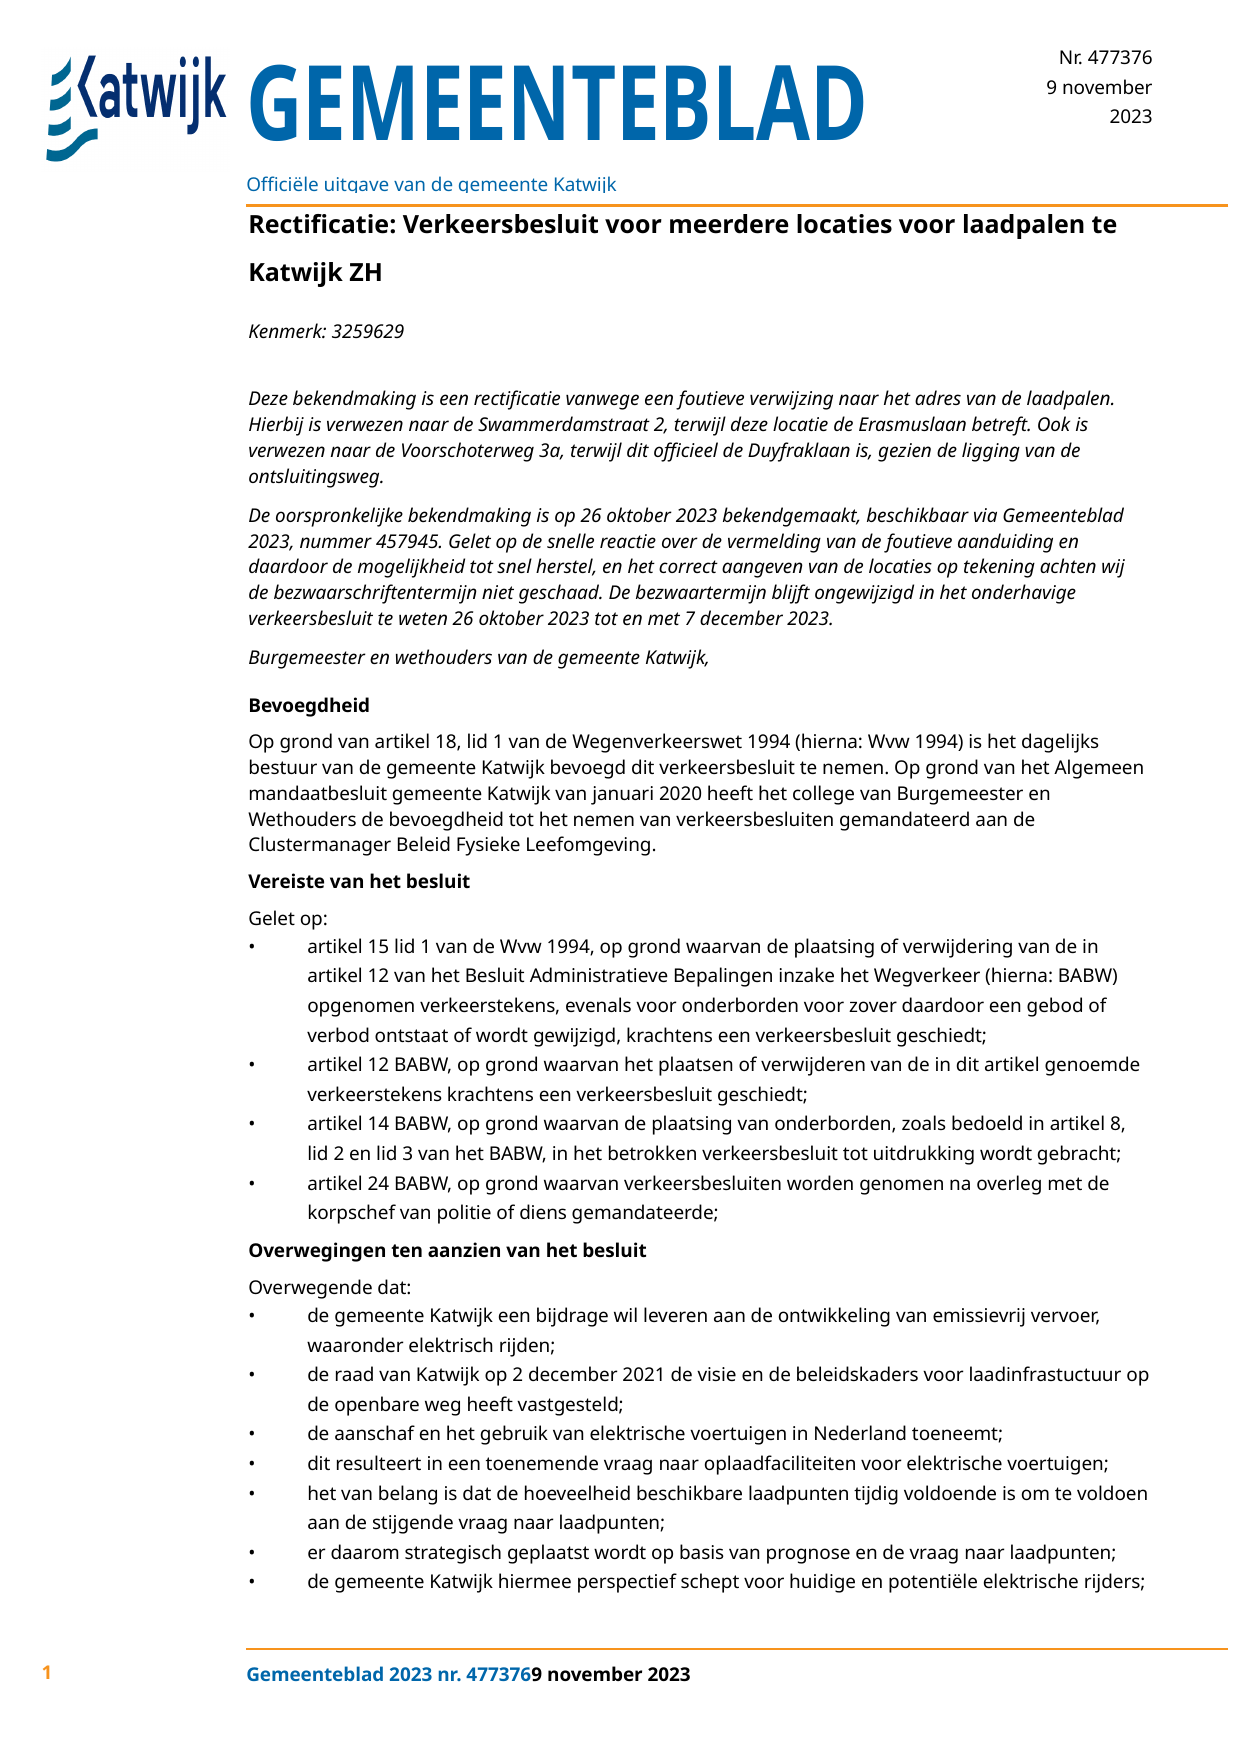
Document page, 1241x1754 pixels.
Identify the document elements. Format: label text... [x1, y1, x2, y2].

text Bevoegdheid [248, 692, 1152, 718]
list het van belang is dat de hoeveelheid beschikbare laadpunten tijdig voldoende is om te voldoen aan de stijgende vraag naar laadpunten; [248, 1480, 1152, 1535]
list artikel 14 BABW, op grond waarvan de plaatsing van onderborden, zoals bedoeld in artikel 8, lid 2 en lid 3 van het BABW, in het betrokken verkeersbesluit tot uitdrukking wordt gebracht; [248, 1111, 1152, 1166]
list artikel 12 BABW, op grond waarvan het plaatsen of verwijderen van de in dit artikel genoemde verkeerstekens krachtens een verkeersbesluit geschiedt; [248, 1051, 1152, 1107]
list artikel 15 lid 1 van de Wvw 1994, op grond waarvan de plaatsing of verwijdering van de in artikel 12 van het Besluit Administratieve Bepalingen inzake het Wegverkeer (hierna: BABW) opgenomen verkeerstekens, evenals voor onderborden voor zover daardoor een gebod of verbod ontstaat of wordt gewijzigd, krachtens een verkeersbesluit geschiedt; [248, 933, 1152, 1048]
list er daarom strategisch geplaatst wordt op basis van prognose en de vraag naar laadpunten; [248, 1539, 1152, 1565]
text Overwegingen ten aanzien van het besluit [248, 1237, 1152, 1263]
list dit resulteert in een toenemende vraag naar oplaadfaciliteiten voor elektrische voertuigen; [248, 1450, 1152, 1476]
list de aanschaf en het gebruik van elektrische voertuigen in Nederland toeneemt; [248, 1421, 1152, 1446]
list artikel 24 BABW, op grond waarvan verkeersbesluiten worden genomen na overleg met de korpschef van politie of diens gemandateerde; [248, 1170, 1152, 1225]
text Gelet op: [248, 905, 1152, 931]
text De oorspronkelijke bekendmaking is op 26 oktober 2023 bekendgemaakt, beschikbaar via Gemeenteblad 2023, nummer 457945. Gelet op de snelle reactie over de vermelding van de foutieve aanduiding en daardoor de mogelijkheid tot snel herstel, en het correct aangeven van de locaties op tekening achten wij de bezwaarschriftentermijn niet geschaad. De bezwaartermijn blijft ongewijzigd in het onderhavige verkeersbesluit te weten 26 oktober 2023 tot en met 7 december 2023. [248, 502, 1152, 631]
list de raad van Katwijk op 2 december 2021 de visie en de beleidskaders voor laadinfrastuctuur op de openbare weg heeft vastgesteld; [248, 1361, 1152, 1417]
text Kenmerk: 3259629 [248, 318, 1152, 344]
text Rectificatie: Verkeersbesluit voor meerdere locaties voor laadpalen te Katwijk ZH [248, 207, 1152, 288]
picture [41, 47, 231, 172]
list de gemeente Katwijk hiermee perspectief schept voor huidige en potentiële elektrische rijders; [248, 1568, 1152, 1594]
text Overwegende dat: [248, 1274, 1152, 1300]
text Op grond van artikel 18, lid 1 van de Wegenverkeerswet 1994 (hierna: Wvw 1994) is het dagelijks bestuur van de gemeente Katwijk bevoegd dit verkeersbesluit te nemen. Op grond van het Algemeen mandaatbesluit gemeente Katwijk van januari 2020 heeft het college van Burgemeester en Wethouders de bevoegdheid tot het nemen van verkeersbesluiten gemandateerd aan de Clustermanager Beleid Fysieke Leefomgeving. [248, 728, 1152, 857]
text Vereiste van het besluit [248, 868, 1152, 894]
list de gemeente Katwijk een bijdrage wil leveren aan de ontwikkeling van emissievrij vervoer, waaronder elektrisch rijden; [248, 1302, 1152, 1358]
text Burgemeester en wethouders van de gemeente Katwijk, [248, 644, 1152, 670]
text Deze bekendmaking is een rectificatie vanwege een foutieve verwijzing naar het adres van de laadpalen. Hierbij is verwezen naar de Swammerdamstraat 2, terwijl deze locatie de Erasmuslaan betreft. Ook is verwezen naar de Voorschoterweg 3a, terwijl dit officieel de Duyfraklaan is, gezien de ligging van de ontsluitingsweg. [248, 386, 1152, 488]
